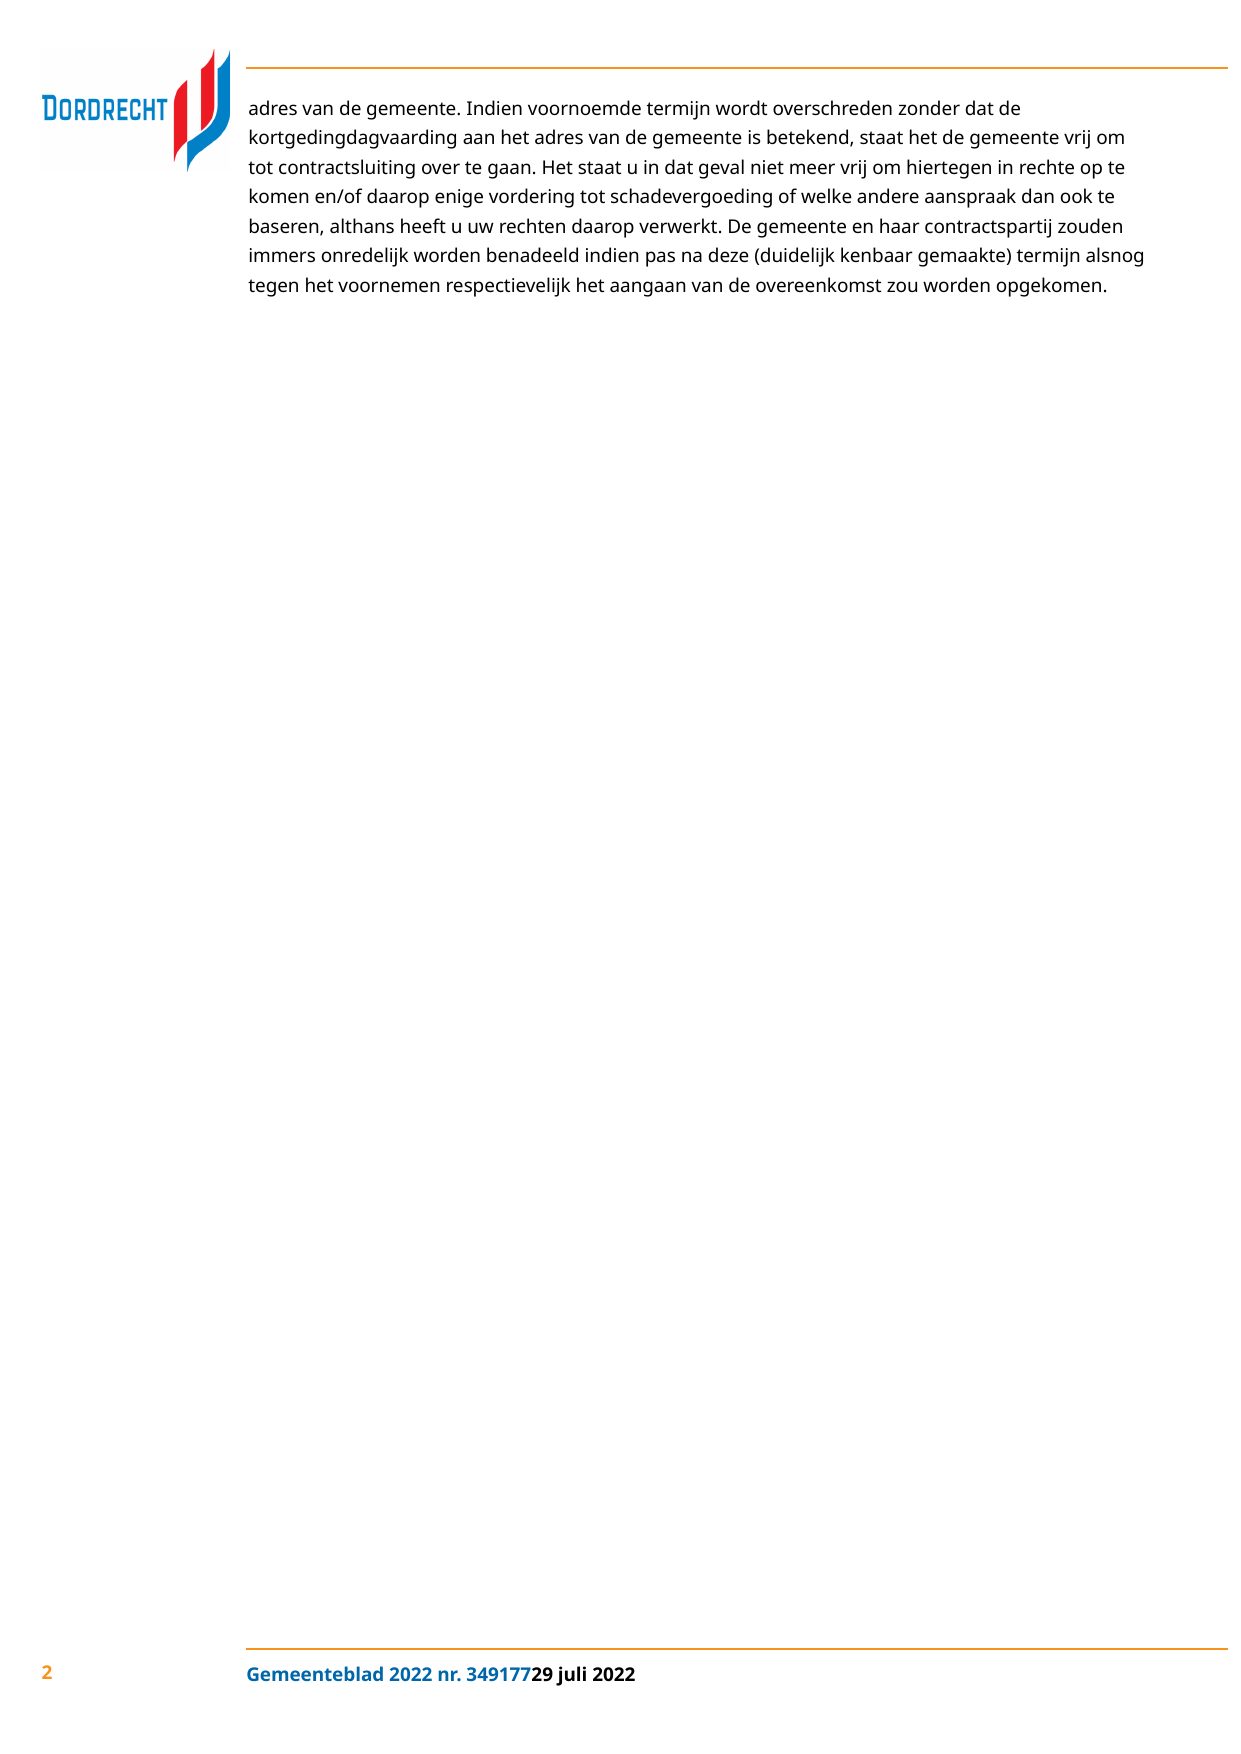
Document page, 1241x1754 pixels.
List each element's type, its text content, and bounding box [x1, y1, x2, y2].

text adres van de gemeente. Indien voornoemde termijn wordt overschreden zonder dat de kortgedingdagvaarding aan het adres van de gemeente is betekend, staat het de gemeente vrij om tot contractsluiting over te gaan. Het staat u in dat geval niet meer vrij om hiertegen in rechte op te komen en/of daarop enige vordering tot schadevergoeding of welke andere aanspraak dan ook te baseren, althans heeft u uw rechten daarop verwerkt. De gemeente en haar contractspartij zouden immers onredelijk worden benadeeld indien pas na deze (duidelijk kenbaar gemaakte) termijn alsnog tegen het voornemen respectievelijk het aangaan van de overeenkomst zou worden opgekomen. [248, 95, 1152, 298]
picture [41, 47, 231, 172]
